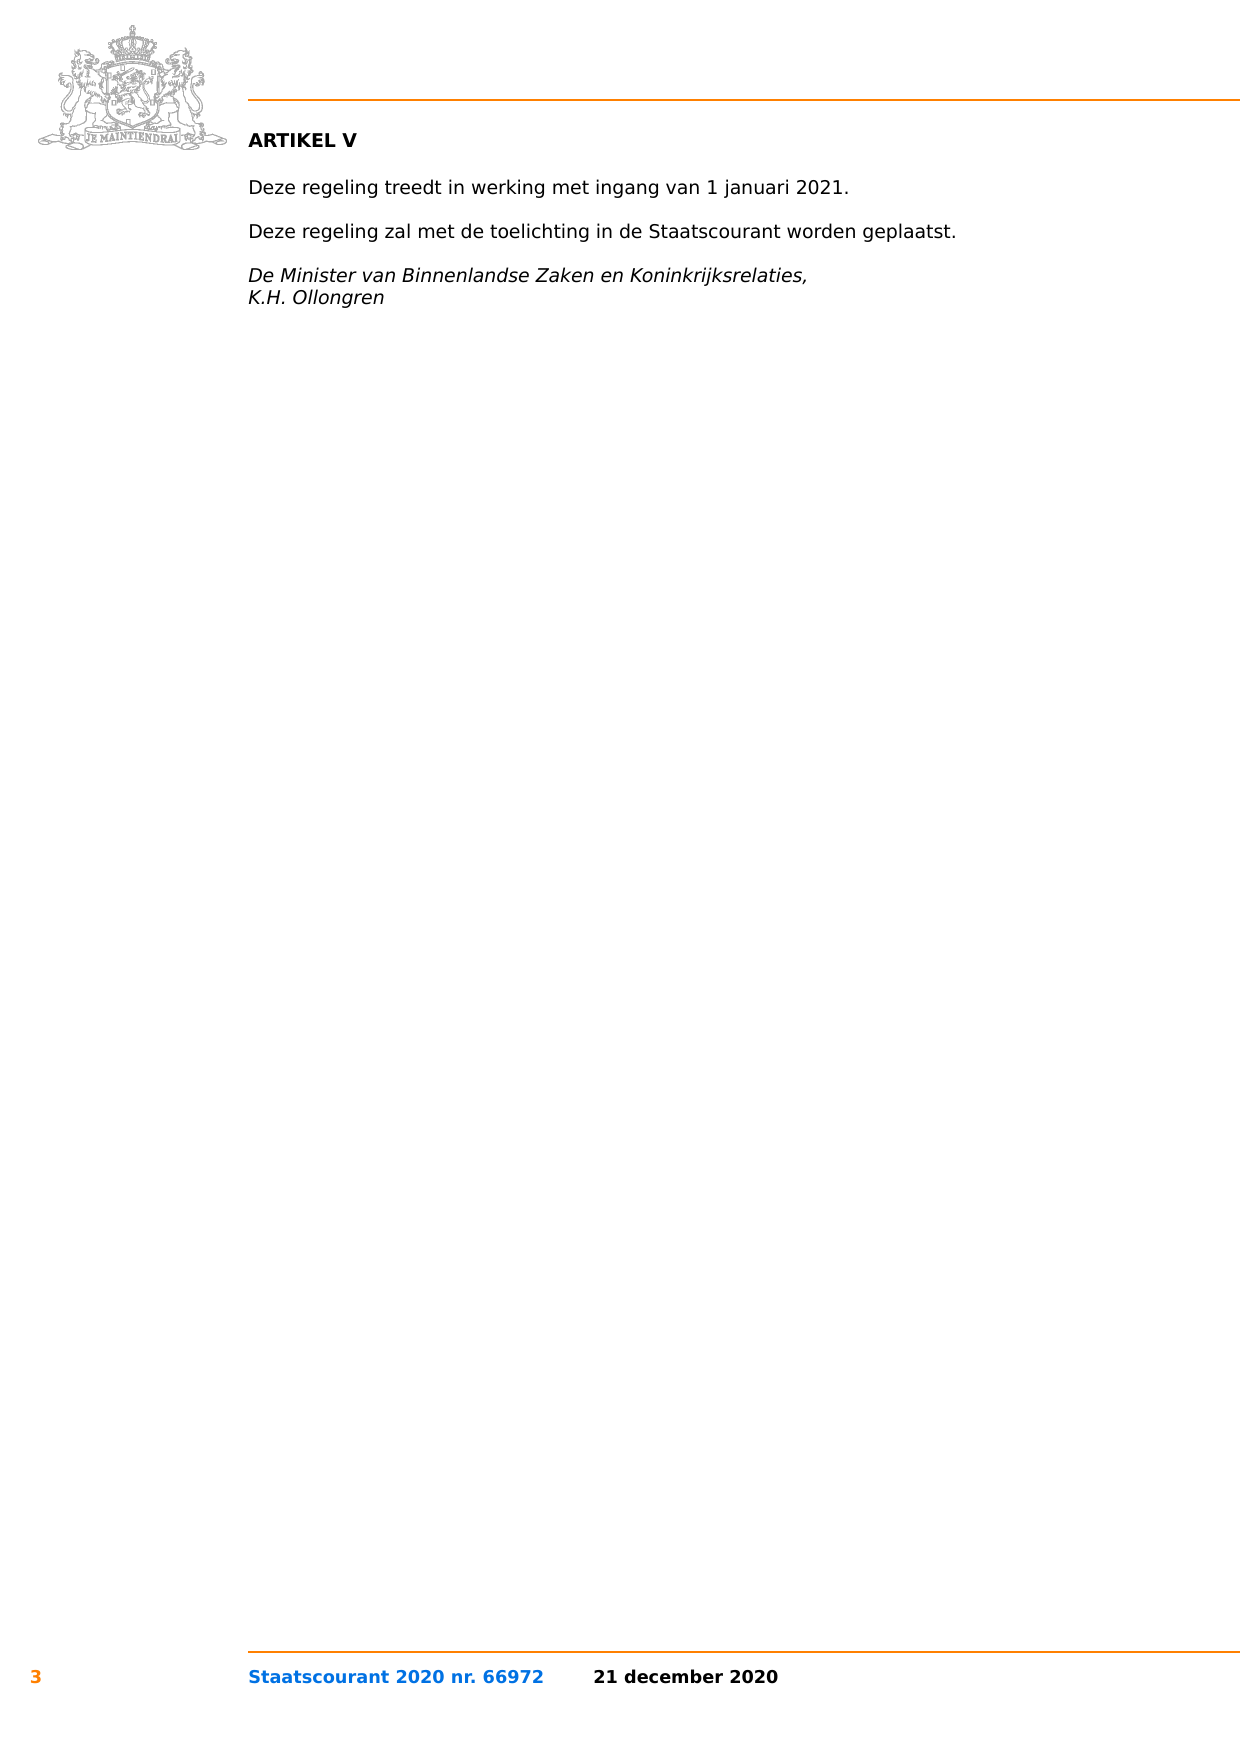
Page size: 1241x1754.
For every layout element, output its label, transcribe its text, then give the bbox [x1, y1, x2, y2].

picture [38, 25, 227, 150]
text Deze regeling zal met de toelichting in de Staatscourant worden geplaatst. [248, 221, 1163, 243]
subtitle ARTIKEL V [248, 130, 1163, 152]
text Deze regeling treedt in werking met ingang van 1 januari 2021. [248, 177, 1163, 199]
text De Minister van Binnenlandse Zaken en Koninkrijksrelaties, K.H. Ollongren [248, 264, 1163, 308]
